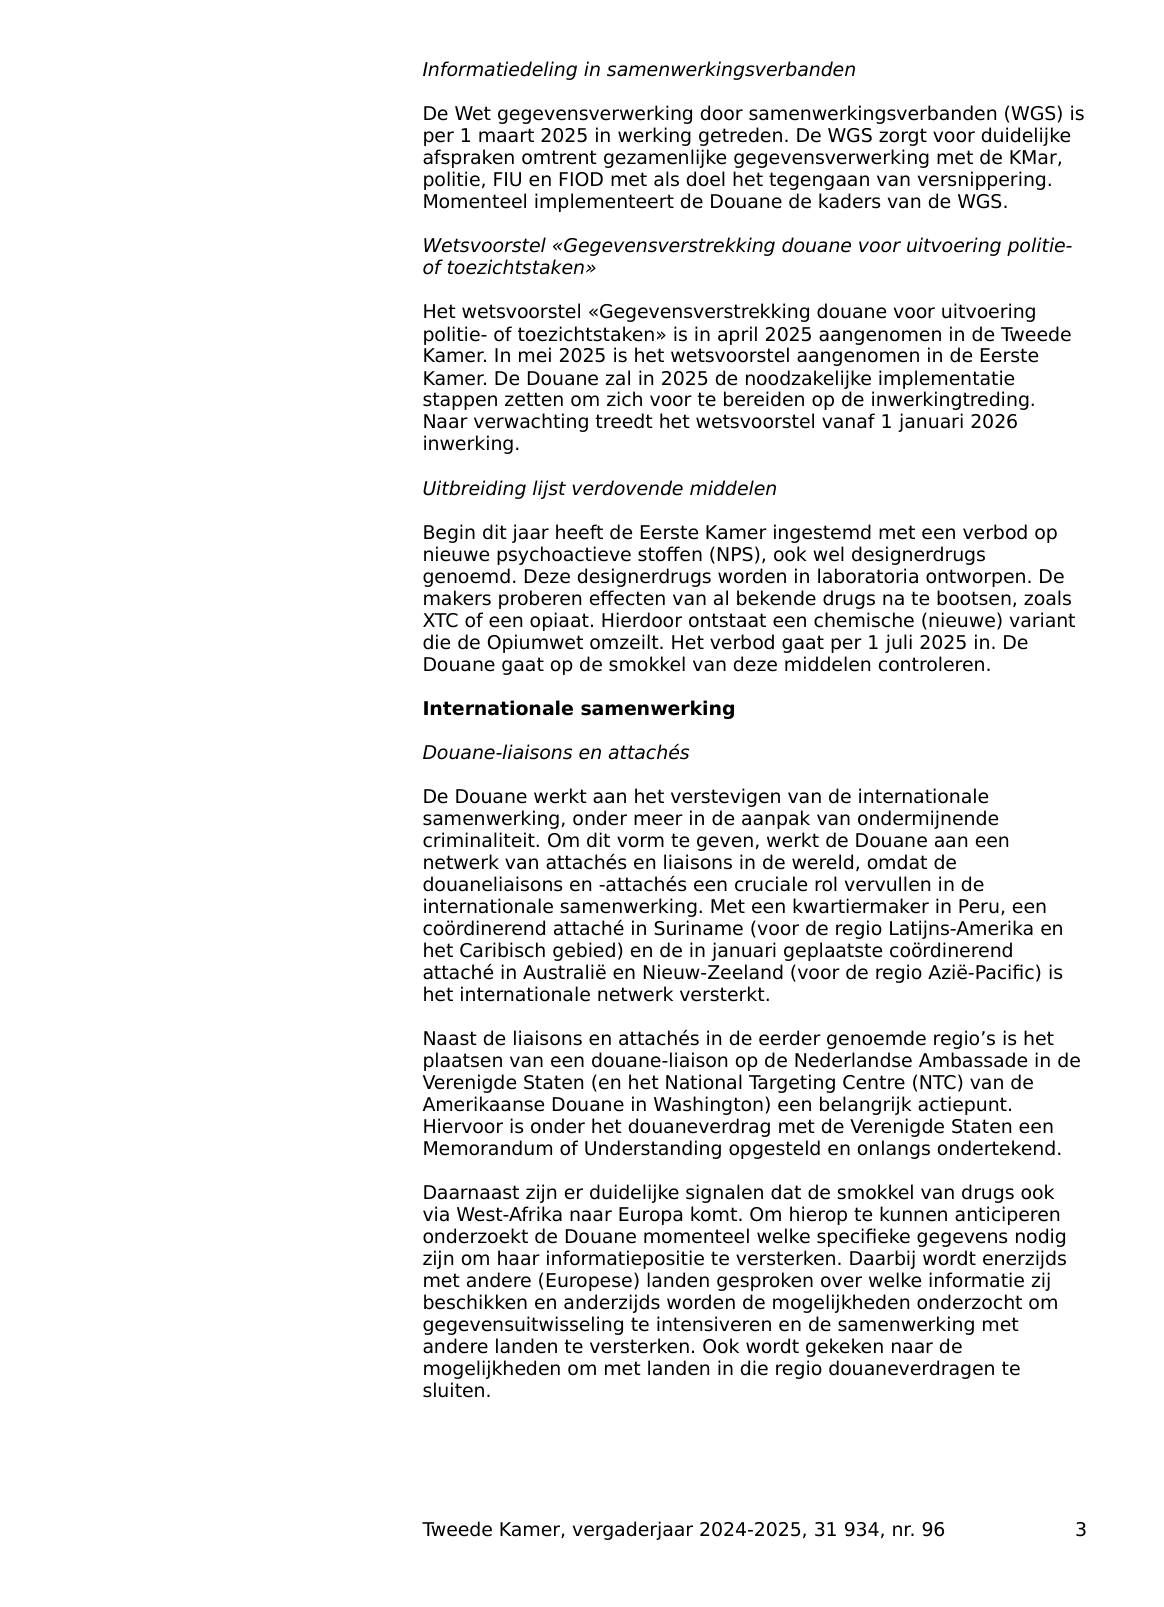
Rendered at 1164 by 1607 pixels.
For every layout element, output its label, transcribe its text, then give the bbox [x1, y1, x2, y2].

subtitle Informatiedeling in samenwerkingsverbanden [422, 59, 1087, 81]
text De Wet gegevensverwerking door samenwerkingsverbanden (WGS) is per 1 maart 2025 in werking getreden. De WGS zorgt voor duidelijke afspraken omtrent gezamenlijke gegevensverwerking met de KMar, politie, FIU en FIOD met als doel het tegengaan van versnippering. Momenteel implementeert de Douane de kaders van de WGS. [422, 103, 1087, 213]
text Het wetsvoorstel «Gegevensverstrekking douane voor uitvoering politie- of toezichtstaken» is in april 2025 aangenomen in de Tweede Kamer. In mei 2025 is het wetsvoorstel aangenomen in de Eerste Kamer. De Douane zal in 2025 de noodzakelijke implementatie stappen zetten om zich voor te bereiden op de inwerkingtreding. Naar verwachting treedt het wetsvoorstel vanaf 1 januari 2026 inwerking. [422, 301, 1087, 455]
text Naast de liaisons en attachés in de eerder genoemde regio’s is het plaatsen van een douane-liaison op de Nederlandse Ambassade in de Verenigde Staten (en het National Targeting Centre (NTC) van de Amerikaanse Douane in Washington) een belangrijk actiepunt. Hiervoor is onder het douaneverdrag met de Verenigde Staten een Memorandum of Understanding opgesteld en onlangs ondertekend. [422, 1028, 1087, 1160]
subtitle Internationale samenwerking [422, 698, 1087, 720]
text Begin dit jaar heeft de Eerste Kamer ingestemd met een verbod op nieuwe psychoactieve stoffen (NPS), ook wel designerdrugs genoemd. Deze designerdrugs worden in laboratoria ontworpen. De makers proberen effecten van al bekende drugs na te bootsen, zoals XTC of een opiaat. Hierdoor ontstaat een chemische (nieuwe) variant die de Opiumwet omzeilt. Het verbod gaat per 1 juli 2025 in. De Douane gaat op de smokkel van deze middelen controleren. [422, 522, 1087, 676]
subtitle Uitbreiding lijst verdovende middelen [422, 477, 1087, 499]
text De Douane werkt aan het verstevigen van de internationale samenwerking, onder meer in de aanpak van ondermijnende criminaliteit. Om dit vorm te geven, werkt de Douane aan een netwerk van attachés en liaisons in de wereld, omdat de douaneliaisons en -attachés een cruciale rol vervullen in de internationale samenwerking. Met een kwartiermaker in Peru, een coördinerend attaché in Suriname (voor de regio Latijns-Amerika en het Caribisch gebied) en de in januari geplaatste coördinerend attaché in Australië en Nieuw-Zeeland (voor de regio Azië-Pacific) is het internationale netwerk versterkt. [422, 786, 1087, 1006]
subtitle Douane-liaisons en attachés [422, 742, 1087, 764]
text Daarnaast zijn er duidelijke signalen dat de smokkel van drugs ook via West-Afrika naar Europa komt. Om hierop te kunnen anticiperen onderzoekt de Douane momenteel welke specifieke gegevens nodig zijn om haar informatiepositie te versterken. Daarbij wordt enerzijds met andere (Europese) landen gesproken over welke informatie zij beschikken en anderzijds worden de mogelijkheden onderzocht om gegevensuitwisseling te intensiveren en de samenwerking met andere landen te versterken. Ook wordt gekeken naar de mogelijkheden om met landen in die regio douaneverdragen te sluiten. [422, 1182, 1087, 1402]
subtitle Wetsvoorstel «Gegevensverstrekking douane voor uitvoering politie- of toezichtstaken» [422, 235, 1087, 279]
